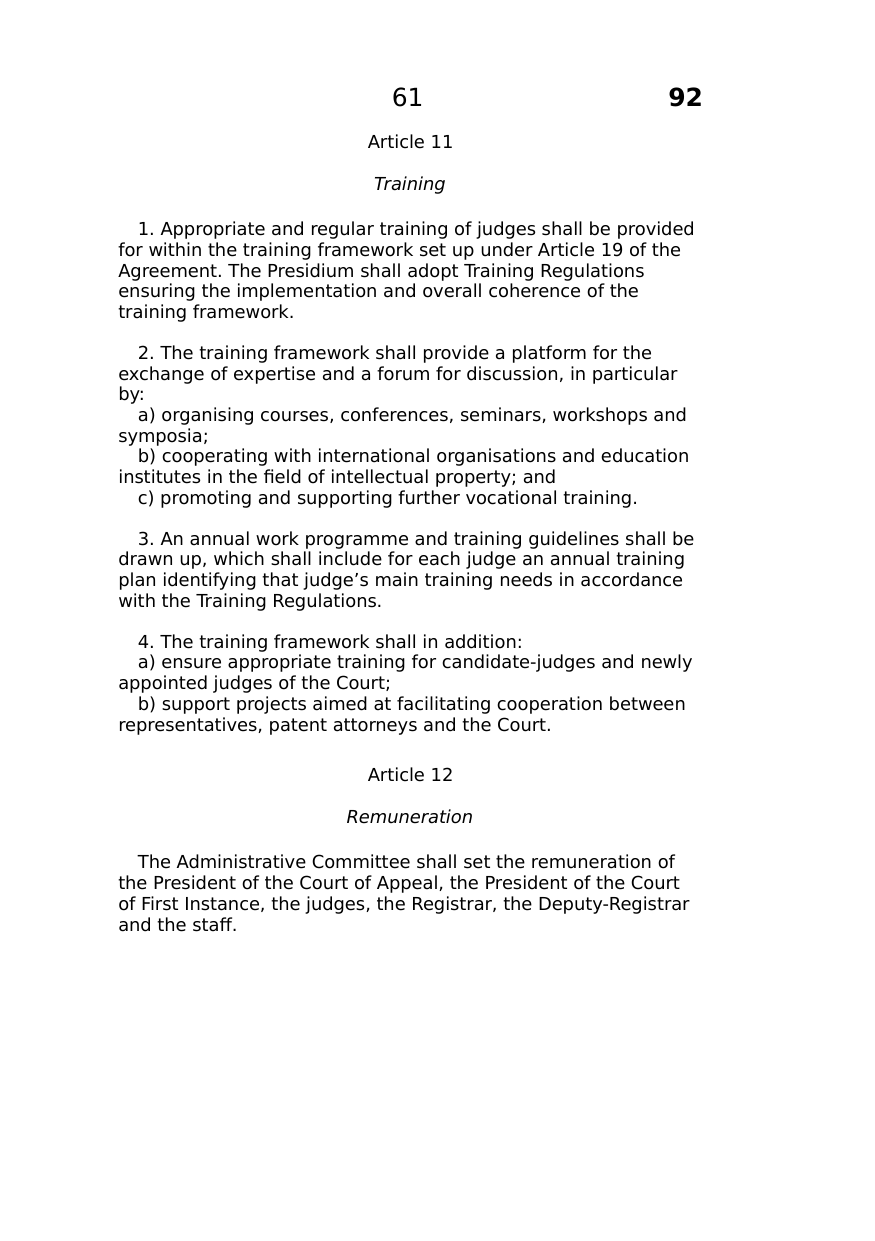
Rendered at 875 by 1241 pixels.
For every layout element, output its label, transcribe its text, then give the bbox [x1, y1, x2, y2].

text a) ensure appropriate training for candidate-judges and newly appointed judges of the Court; [118, 652, 703, 694]
text 3. An annual work programme and training guidelines shall be drawn up, which shall include for each judge an annual training plan identifying that judge’s main training needs in accordance with the Training Regulations. [118, 528, 703, 611]
text b) cooperating with international organisations and education institutes in the field of intellectual property; and [118, 446, 703, 488]
text a) organising courses, conferences, seminars, workshops and symposia; [118, 405, 703, 446]
text 2. The training framework shall provide a platform for the exchange of expertise and a forum for discussion, in particular by: [118, 343, 703, 405]
text c) promoting and supporting further vocational training. [118, 488, 703, 508]
subtitle Article 11 Training [118, 132, 703, 194]
text The Administrative Committee shall set the remuneration of the President of the Court of Appeal, the President of the Court of First Instance, the judges, the Registrar, the Deputy-Registrar and the staff. [118, 852, 703, 935]
subtitle Article 12 Remuneration [118, 765, 703, 827]
text 1. Appropriate and regular training of judges shall be provided for within the training framework set up under Article 19 of the Agreement. The Presidium shall adopt Training Regulations ensuring the implementation and overall coherence of the training framework. [118, 219, 703, 323]
text 4. The training framework shall in addition: [118, 631, 703, 652]
text b) support projects aimed at facilitating cooperation between representatives, patent attorneys and the Court. [118, 694, 703, 735]
